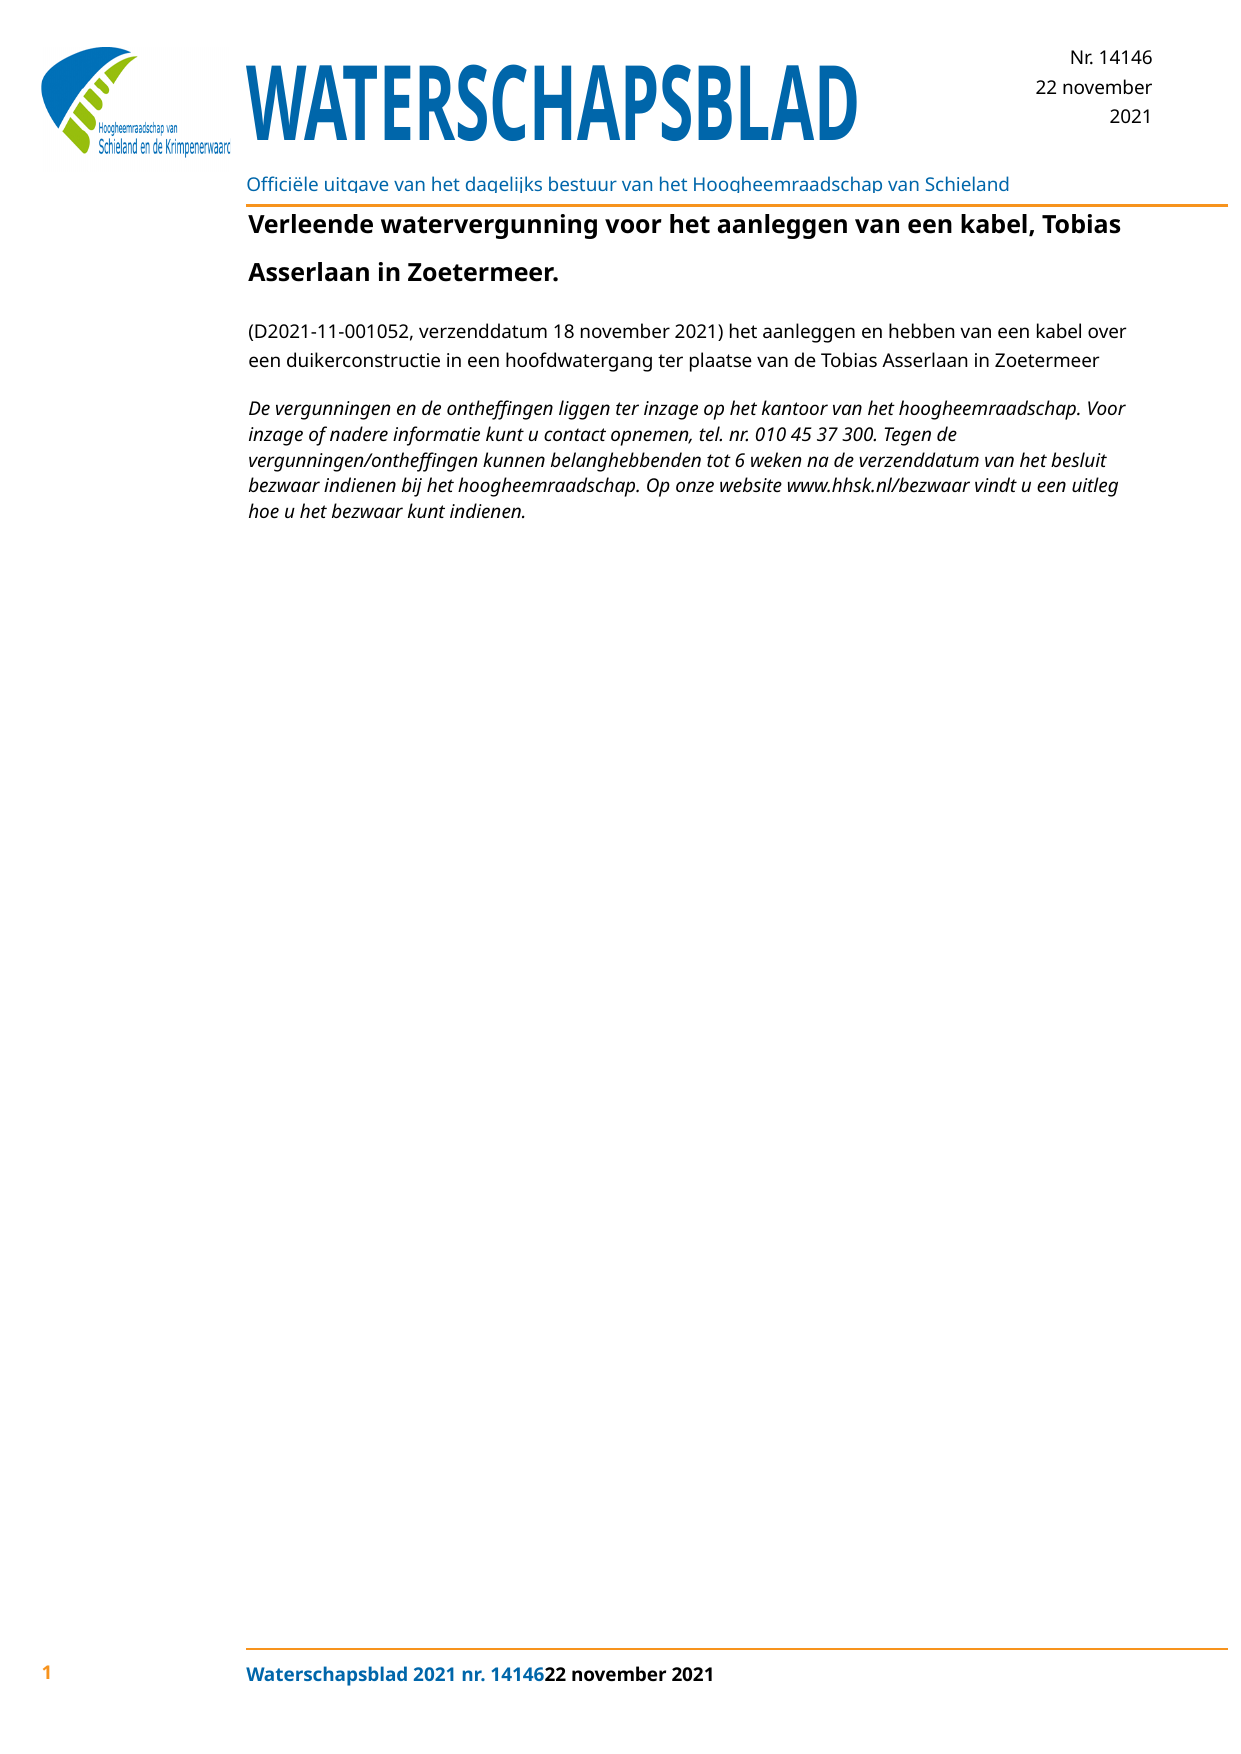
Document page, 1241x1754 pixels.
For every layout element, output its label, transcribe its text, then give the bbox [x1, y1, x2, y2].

text (D2021-11-001052, verzenddatum 18 november 2021) het aanleggen en hebben van een kabel over een duikerconstructie in een hoofdwatergang ter plaatse van de Tobias Asserlaan in Zoetermeer [248, 318, 1152, 373]
text De vergunningen en de ontheffingen liggen ter inzage op het kantoor van het hoogheemraadschap. Voor inzage of nadere informatie kunt u contact opnemen, tel. nr. 010 45 37 300. Tegen de vergunningen/ontheffingen kunnen belanghebbenden tot 6 weken na de verzenddatum van het besluit bezwaar indienen bij het hoogheemraadschap. Op onze website www.hhsk.nl/bezwaar vindt u een uitleg hoe u het bezwaar kunt indienen. [248, 395, 1152, 524]
text Verleende watervergunning voor het aanleggen van een kabel, Tobias Asserlaan in Zoetermeer. [248, 207, 1152, 288]
picture [41, 47, 231, 172]
